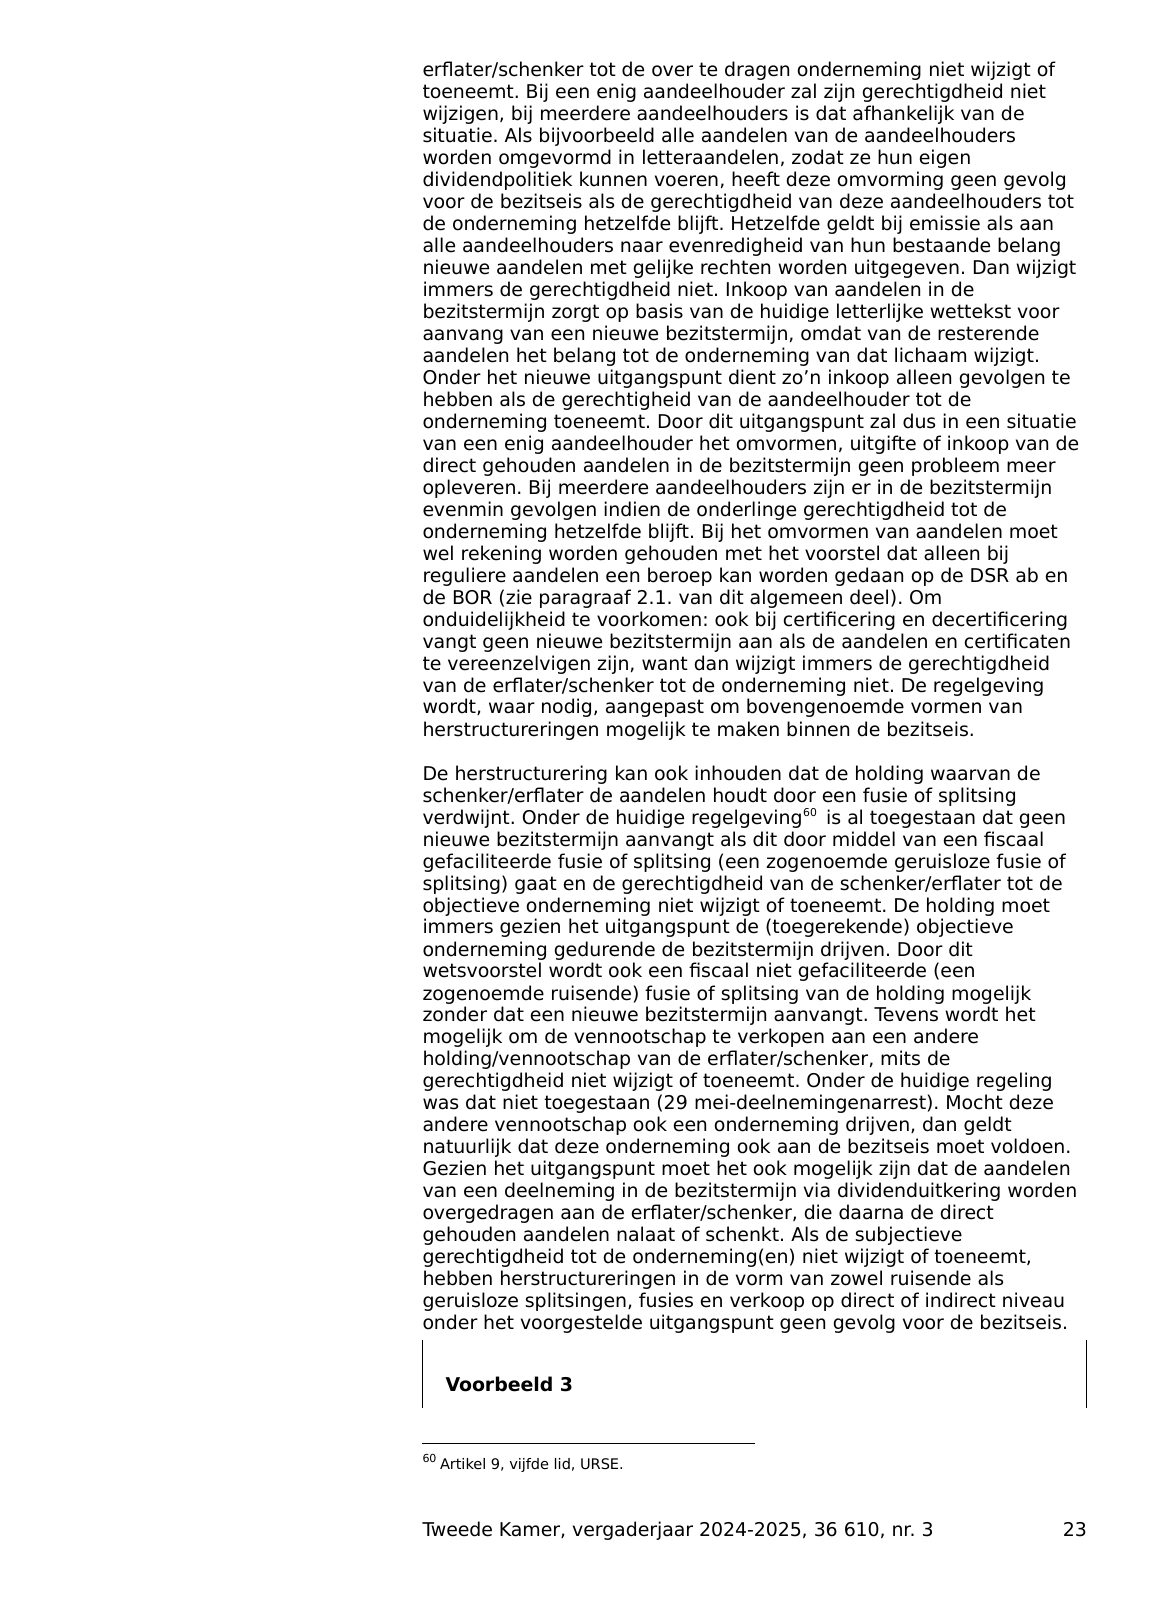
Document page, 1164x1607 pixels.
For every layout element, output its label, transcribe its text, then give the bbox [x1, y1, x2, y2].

text erflater/schenker tot de over te dragen onderneming niet wijzigt of toeneemt. Bij een enig aandeelhouder zal zijn gerechtigdheid niet wijzigen, bij meerdere aandeelhouders is dat afhankelijk van de situatie. Als bijvoorbeeld alle aandelen van de aandeelhouders worden omgevormd in letteraandelen, zodat ze hun eigen dividendpolitiek kunnen voeren, heeft deze omvorming geen gevolg voor de bezitseis als de gerechtigdheid van deze aandeelhouders tot de onderneming hetzelfde blijft. Hetzelfde geldt bij emissie als aan alle aandeelhouders naar evenredigheid van hun bestaande belang nieuwe aandelen met gelijke rechten worden uitgegeven. Dan wijzigt immers de gerechtigdheid niet. Inkoop van aandelen in de bezitstermijn zorgt op basis van de huidige letterlijke wettekst voor aanvang van een nieuwe bezitstermijn, omdat van de resterende aandelen het belang tot de onderneming van dat lichaam wijzigt. Onder het nieuwe uitgangspunt dient zo’n inkoop alleen gevolgen te hebben als de gerechtigheid van de aandeelhouder tot de onderneming toeneemt. Door dit uitgangspunt zal dus in een situatie van een enig aandeelhouder het omvormen, uitgifte of inkoop van de direct gehouden aandelen in de bezitstermijn geen probleem meer opleveren. Bij meerdere aandeelhouders zijn er in de bezitstermijn evenmin gevolgen indien de onderlinge gerechtigdheid tot de onderneming hetzelfde blijft. Bij het omvormen van aandelen moet wel rekening worden gehouden met het voorstel dat alleen bij reguliere aandelen een beroep kan worden gedaan op de DSR ab en de BOR (zie paragraaf 2.1. van dit algemeen deel). Om onduidelijkheid te voorkomen: ook bij certificering en decertificering vangt geen nieuwe bezitstermijn aan als de aandelen en certificaten te vereenzelvigen zijn, want dan wijzigt immers de gerechtigdheid van de erflater/schenker tot de onderneming niet. De regelgeving wordt, waar nodig, aangepast om bovengenoemde vormen van herstructureringen mogelijk te maken binnen de bezitseis. [422, 59, 1087, 740]
text Artikel 9, vijfde lid, URSE. [422, 1452, 1087, 1474]
text De herstructurering kan ook inhouden dat de holding waarvan de schenker/erflater de aandelen houdt door een fusie of splitsing verdwijnt. Onder de huidige regelgeving is al toegestaan dat geen nieuwe bezitstermijn aanvangt als dit door middel van een fiscaal gefaciliteerde fusie of splitsing (een zogenoemde geruisloze fusie of splitsing) gaat en de gerechtigdheid van de schenker/erflater tot de objectieve onderneming niet wijzigt of toeneemt. De holding moet immers gezien het uitgangspunt de (toegerekende) objectieve onderneming gedurende de bezitstermijn drijven. Door dit wetsvoorstel wordt ook een fiscaal niet gefaciliteerde (een zogenoemde ruisende) fusie of splitsing van de holding mogelijk zonder dat een nieuwe bezitstermijn aanvangt. Tevens wordt het mogelijk om de vennootschap te verkopen aan een andere holding/vennootschap van de erflater/schenker, mits de gerechtigdheid niet wijzigt of toeneemt. Onder de huidige regeling was dat niet toegestaan (29 mei-deelnemingenarrest). Mocht deze andere vennootschap ook een onderneming drijven, dan geldt natuurlijk dat deze onderneming ook aan de bezitseis moet voldoen. Gezien het uitgangspunt moet het ook mogelijk zijn dat de aandelen van een deelneming in de bezitstermijn via dividenduitkering worden overgedragen aan de erflater/schenker, die daarna de direct gehouden aandelen nalaat of schenkt. Als de subjectieve gerechtigdheid tot de onderneming(en) niet wijzigt of toeneemt, hebben herstructureringen in de vorm van zowel ruisende als geruisloze splitsingen, fusies en verkoop op direct of indirect niveau onder het voorgestelde uitgangspunt geen gevolg voor de bezitseis. [422, 763, 1087, 1334]
table_header Voorbeeld 3 [423, 1340, 1086, 1408]
